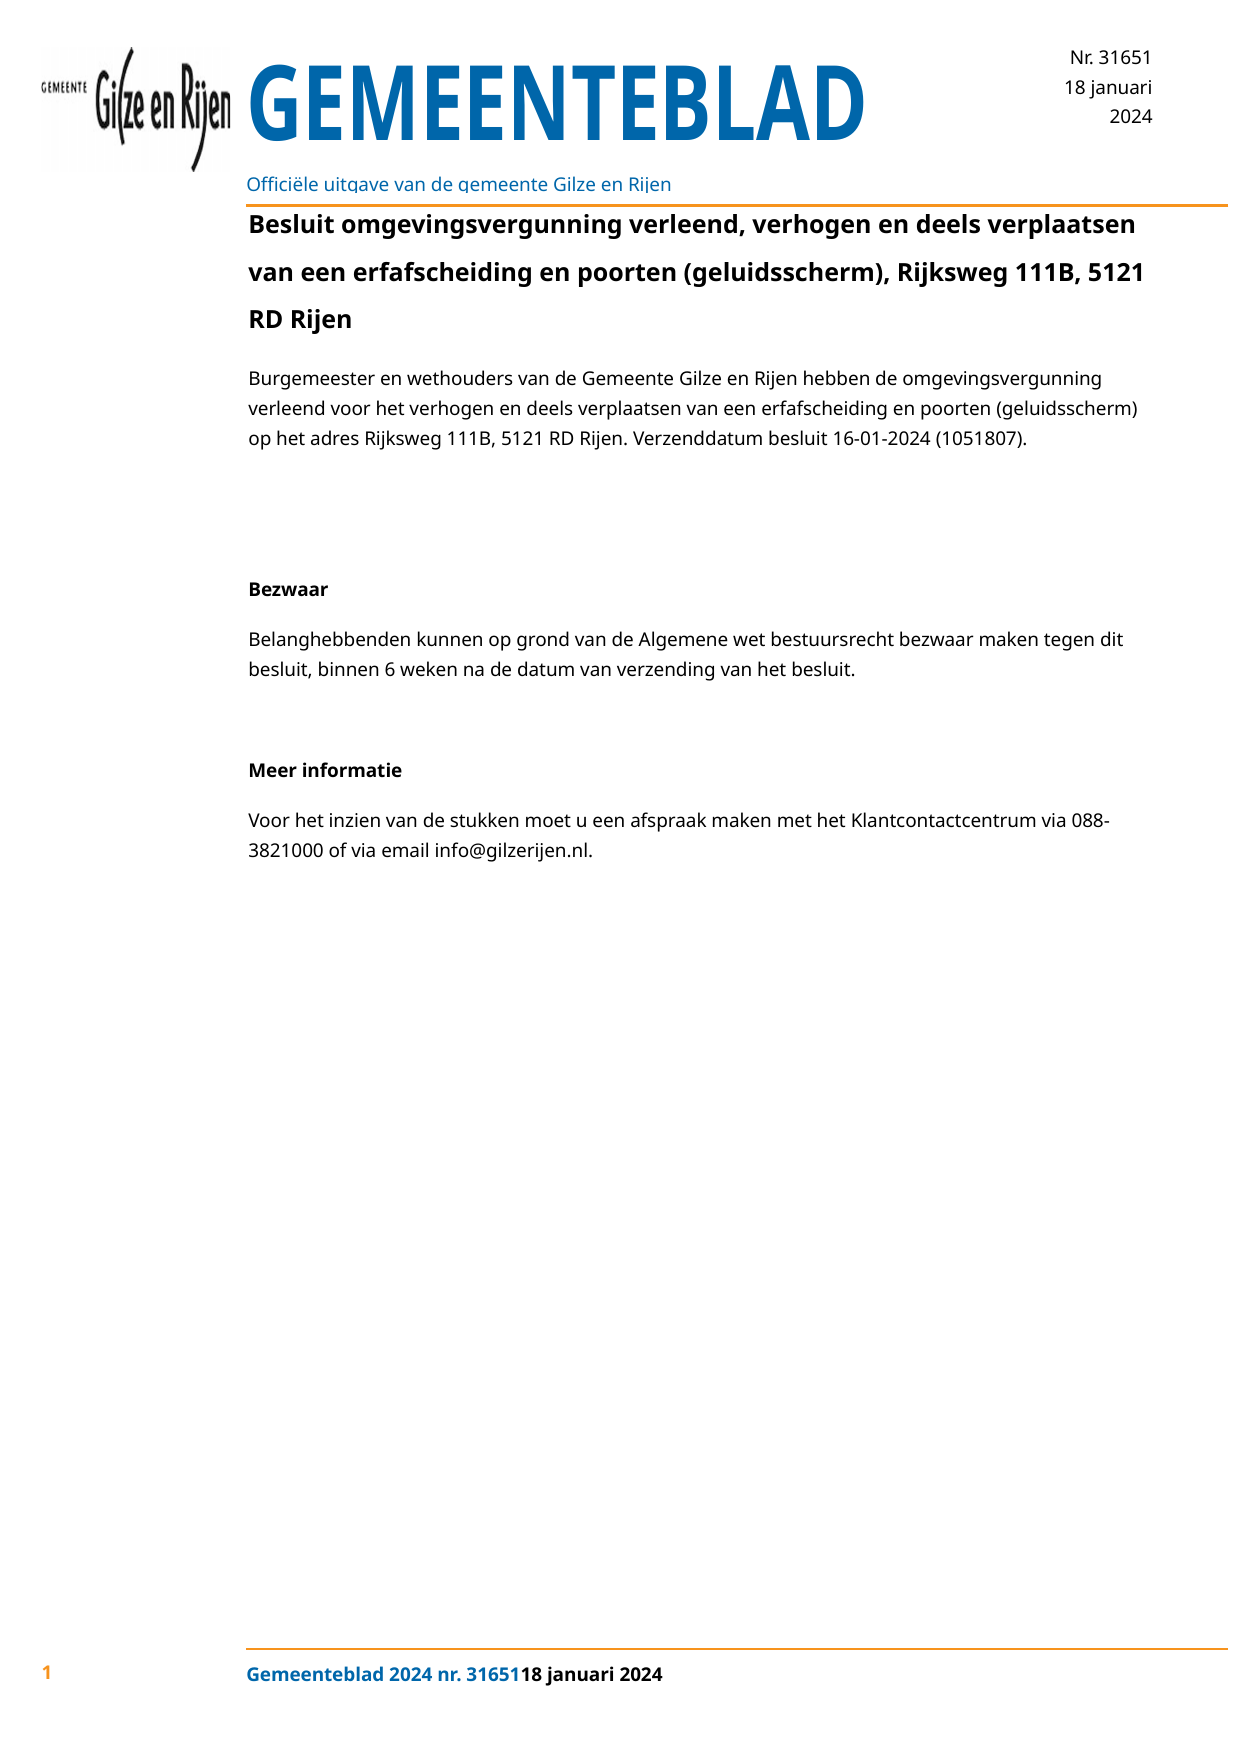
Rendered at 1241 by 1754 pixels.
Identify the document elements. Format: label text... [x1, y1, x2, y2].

text Besluit omgevingsvergunning verleend, verhogen en deels verplaatsen van een erfafscheiding en poorten (geluidsscherm), Rijksweg 111B, 5121 RD Rijen [248, 207, 1152, 336]
text Meer informatie [248, 757, 1152, 782]
text Belanghebbenden kunnen op grond van de Algemene wet bestuursrecht bezwaar maken tegen dit besluit, binnen 6 weken na de datum van verzending van het besluit. [248, 626, 1152, 682]
text Bezwaar [248, 576, 1152, 602]
text Voor het inzien van de stukken moet u een afspraak maken met het Klantcontactcentrum via 088-3821000 of via email info@gilzerijen.nl. [248, 807, 1152, 862]
picture [41, 47, 231, 172]
text Burgemeester en wethouders van de Gemeente Gilze en Rijen hebben de omgevingsvergunning verleend voor het verhogen en deels verplaatsen van een erfafscheiding en poorten (geluidsscherm) op het adres Rijksweg 111B, 5121 RD Rijen. Verzenddatum besluit 16-01-2024 (1051807). [248, 366, 1152, 450]
